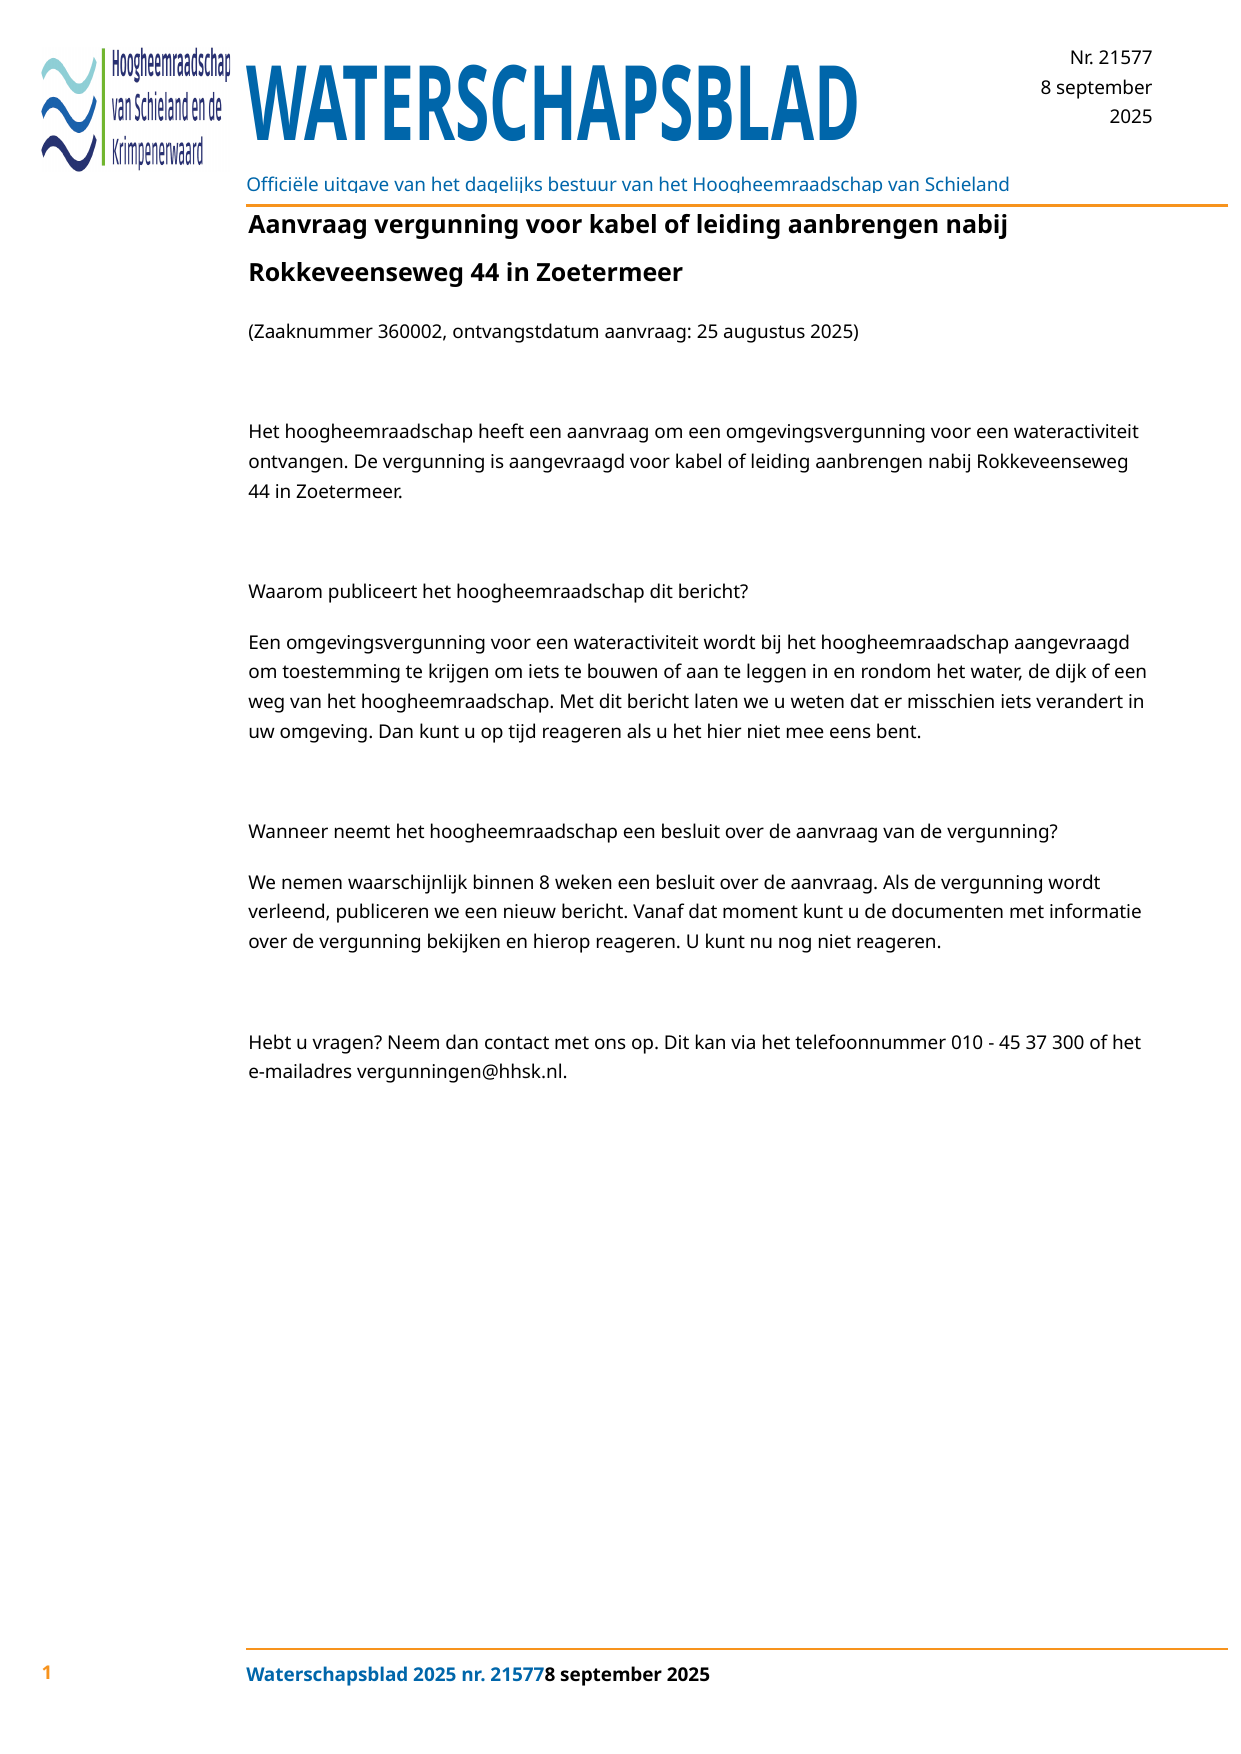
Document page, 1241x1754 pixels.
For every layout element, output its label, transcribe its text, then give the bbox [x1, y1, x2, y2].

text Hebt u vragen? Neem dan contact met ons op. Dit kan via het telefoonnummer 010 - 45 37 300 of het e-mailadres vergunningen@hhsk.nl. [248, 1029, 1152, 1084]
text Het hoogheemraadschap heeft een aanvraag om een omgevingsvergunning voor een wateractiviteit ontvangen. De vergunning is aangevraagd voor kabel of leiding aanbrengen nabij Rokkeveenseweg 44 in Zoetermeer. [248, 419, 1152, 504]
text Wanneer neemt het hoogheemraadschap een besluit over de aanvraag van de vergunning? [248, 819, 1152, 844]
text (Zaaknummer 360002, ontvangstdatum aanvraag: 25 augustus 2025) [248, 318, 1152, 344]
text We nemen waarschijnlijk binnen 8 weken een besluit over de aanvraag. Als de vergunning wordt verleend, publiceren we een nieuw bericht. Vanaf dat moment kunt u de documenten met informatie over de vergunning bekijken en hierop reageren. U kunt nu nog niet reageren. [248, 869, 1152, 954]
text Waarom publiceert het hoogheemraadschap dit bericht? [248, 579, 1152, 604]
picture [41, 47, 231, 172]
text Aanvraag vergunning voor kabel of leiding aanbrengen nabij Rokkeveenseweg 44 in Zoetermeer [248, 207, 1152, 288]
text Een omgevingsvergunning voor een wateractiviteit wordt bij het hoogheemraadschap aangevraagd om toestemming te krijgen om iets te bouwen of aan te leggen in en rondom het water, de dijk of een weg van het hoogheemraadschap. Met dit bericht laten we u weten dat er misschien iets verandert in uw omgeving. Dan kunt u op tijd reageren als u het hier niet mee eens bent. [248, 629, 1152, 744]
